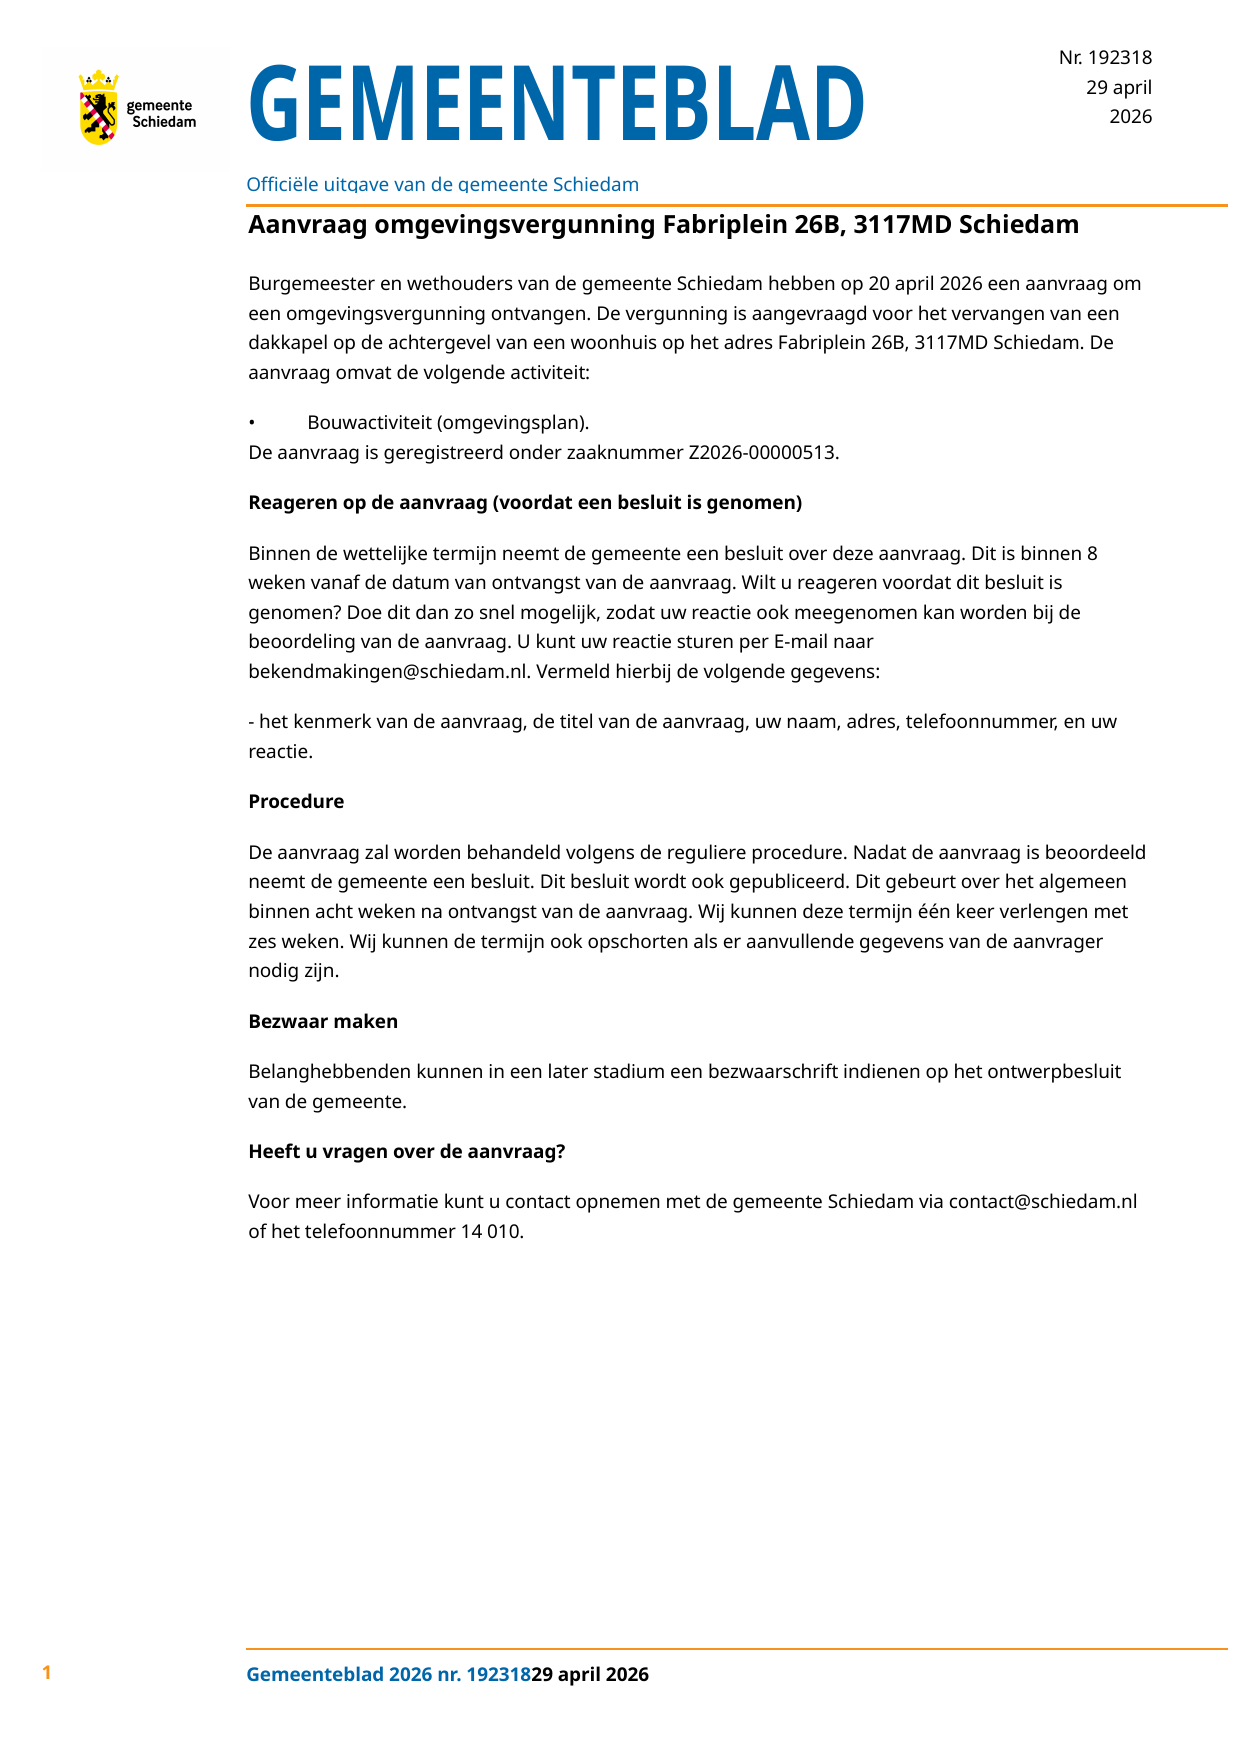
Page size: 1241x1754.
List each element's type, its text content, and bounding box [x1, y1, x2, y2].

text Burgemeester en wethouders van de gemeente Schiedam hebben op 20 april 2026 een aanvraag om een omgevingsvergunning ontvangen. De vergunning is aangevraagd voor het vervangen van een dakkapel op de achtergevel van een woonhuis op het adres Fabriplein 26B, 3117MD Schiedam. De aanvraag omvat de volgende activiteit: [248, 270, 1152, 385]
text Binnen de wettelijke termijn neemt de gemeente een besluit over deze aanvraag. Dit is binnen 8 weken vanaf de datum van ontvangst van de aanvraag. Wilt u reageren voordat dit besluit is genomen? Doe dit dan zo snel mogelijk, zodat uw reactie ook meegenomen kan worden bij de beoordeling van de aanvraag. U kunt uw reactie sturen per E-mail naar bekendmakingen@schiedam.nl. Vermeld hierbij de volgende gegevens: [248, 540, 1152, 684]
text De aanvraag is geregistreerd onder zaaknummer Z2026-00000513. [248, 439, 1152, 465]
text De aanvraag zal worden behandeld volgens de reguliere procedure. Nadat de aanvraag is beoordeeld neemt de gemeente een besluit. Dit besluit wordt ook gepubliceerd. Dit gebeurt over het algemeen binnen acht weken na ontvangst van de aanvraag. Wij kunnen deze termijn één keer verlengen met zes weken. Wij kunnen de termijn ook opschorten als er aanvullende gegevens van de aanvrager nodig zijn. [248, 839, 1152, 983]
text Heeft u vragen over de aanvraag? [248, 1138, 1152, 1164]
text Aanvraag omgevingsvergunning Fabriplein 26B, 3117MD Schiedam [248, 207, 1152, 241]
text Reageren op de aanvraag (voordat een besluit is genomen) [248, 489, 1152, 515]
text Bezwaar maken [248, 1008, 1152, 1033]
text Procedure [248, 789, 1152, 814]
picture [41, 47, 231, 172]
text Belanghebbenden kunnen in een later stadium een bezwaarschrift indienen op het ontwerpbesluit van de gemeente. [248, 1058, 1152, 1113]
list Bouwactiviteit (omgevingsplan). [248, 409, 1152, 435]
text - het kenmerk van de aanvraag, de titel van de aanvraag, uw naam, adres, telefoonnummer, en uw reactie. [248, 709, 1152, 764]
text Voor meer informatie kunt u contact opnemen met de gemeente Schiedam via contact@schiedam.nl of het telefoonnummer 14 010. [248, 1189, 1152, 1244]
